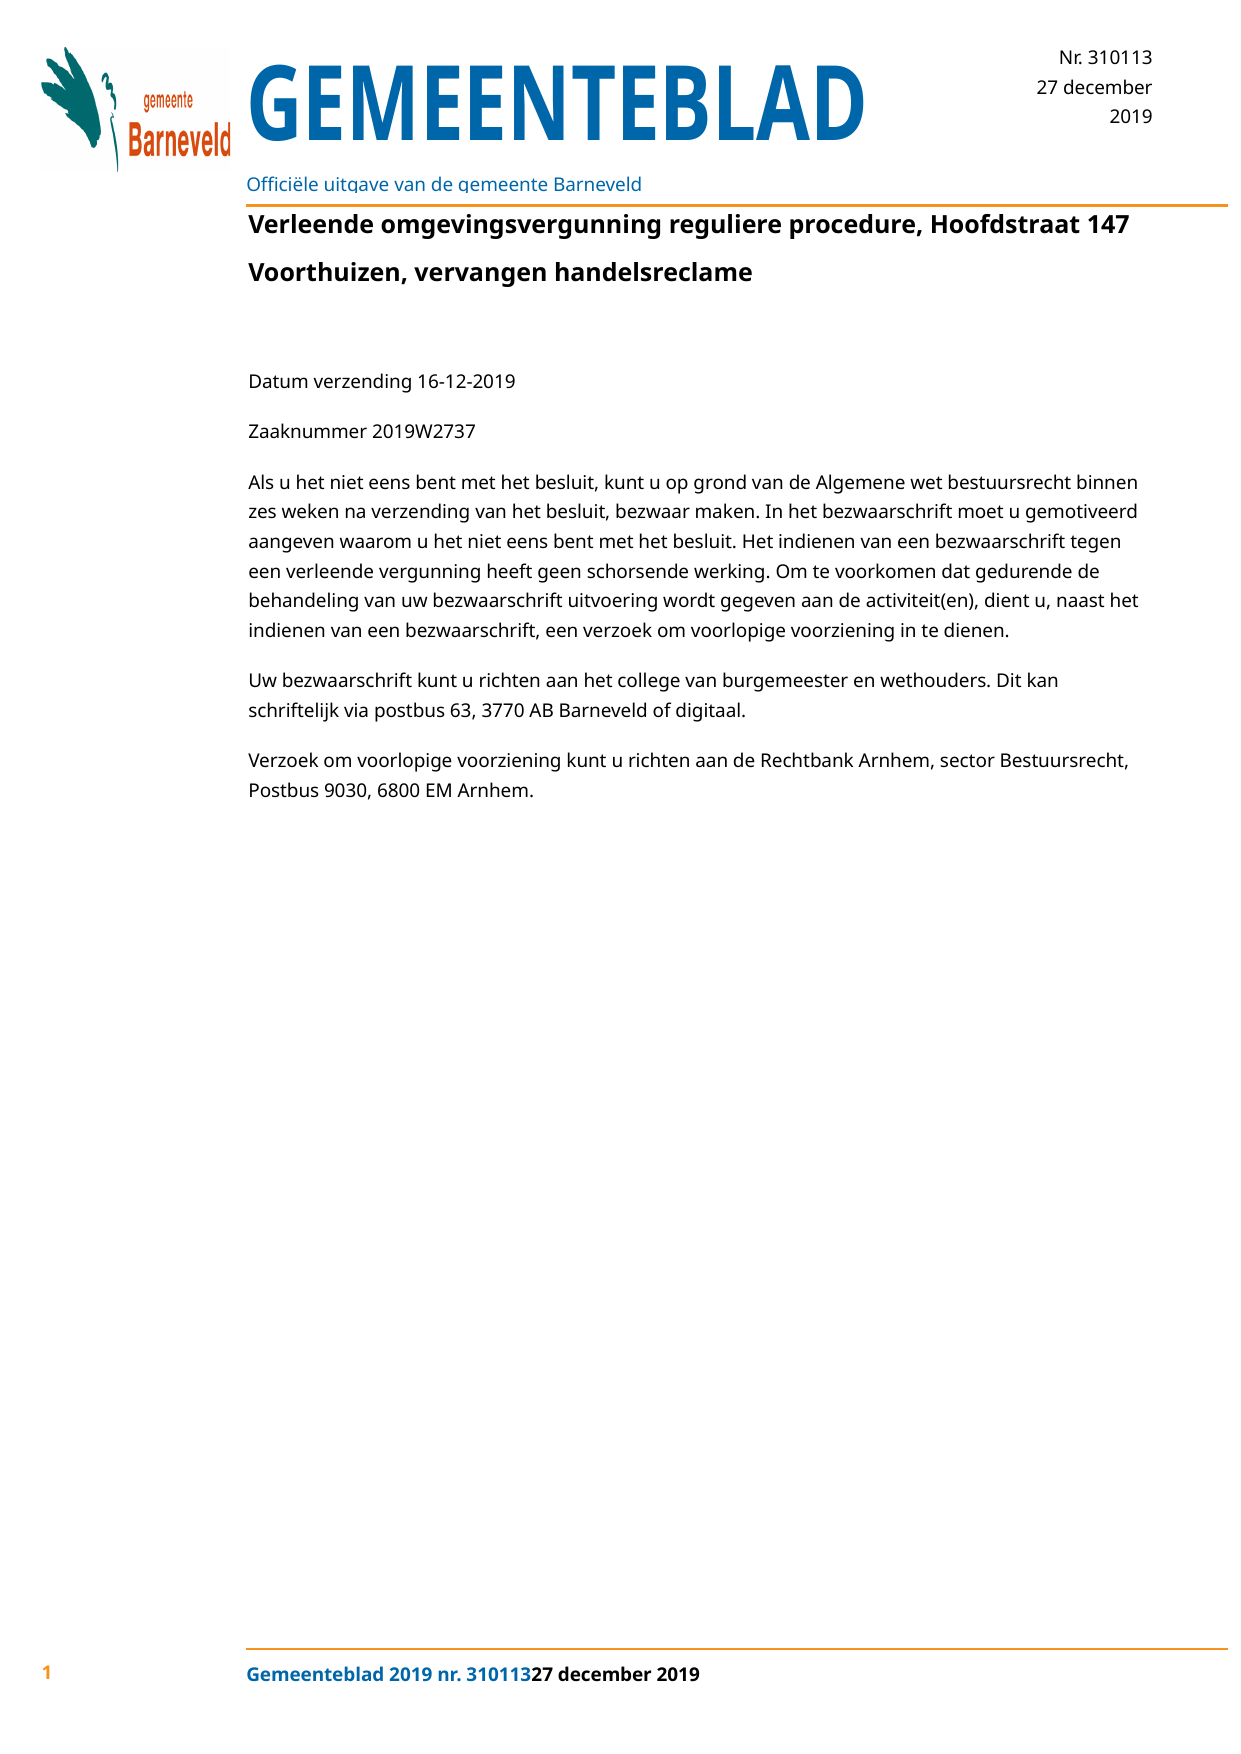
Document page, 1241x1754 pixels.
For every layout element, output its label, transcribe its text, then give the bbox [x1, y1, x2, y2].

text Datum verzending 16-12-2019 [248, 368, 1152, 394]
picture [41, 47, 231, 172]
text Verzoek om voorlopige voorziening kunt u richten aan de Rechtbank Arnhem, sector Bestuursrecht, Postbus 9030, 6800 EM Arnhem. [248, 747, 1152, 803]
text Uw bezwaarschrift kunt u richten aan het college van burgemeester en wethouders. Dit kan schriftelijk via postbus 63, 3770 AB Barneveld of digitaal. [248, 667, 1152, 723]
text Zaaknummer 2019W2737 [248, 419, 1152, 444]
text Verleende omgevingsvergunning reguliere procedure, Hoofdstraat 147 Voorthuizen, vervangen handelsreclame [248, 207, 1152, 288]
text Als u het niet eens bent met het besluit, kunt u op grond van de Algemene wet bestuursrecht binnen zes weken na verzending van het besluit, bezwaar maken. In het bezwaarschrift moet u gemotiveerd aangeven waarom u het niet eens bent met het besluit. Het indienen van een bezwaarschrift tegen een verleende vergunning heeft geen schorsende werking. Om te voorkomen dat gedurende de behandeling van uw bezwaarschrift uitvoering wordt gegeven aan de activiteit(en), dient u, naast het indienen van een bezwaarschrift, een verzoek om voorlopige voorziening in te dienen. [248, 469, 1152, 643]
